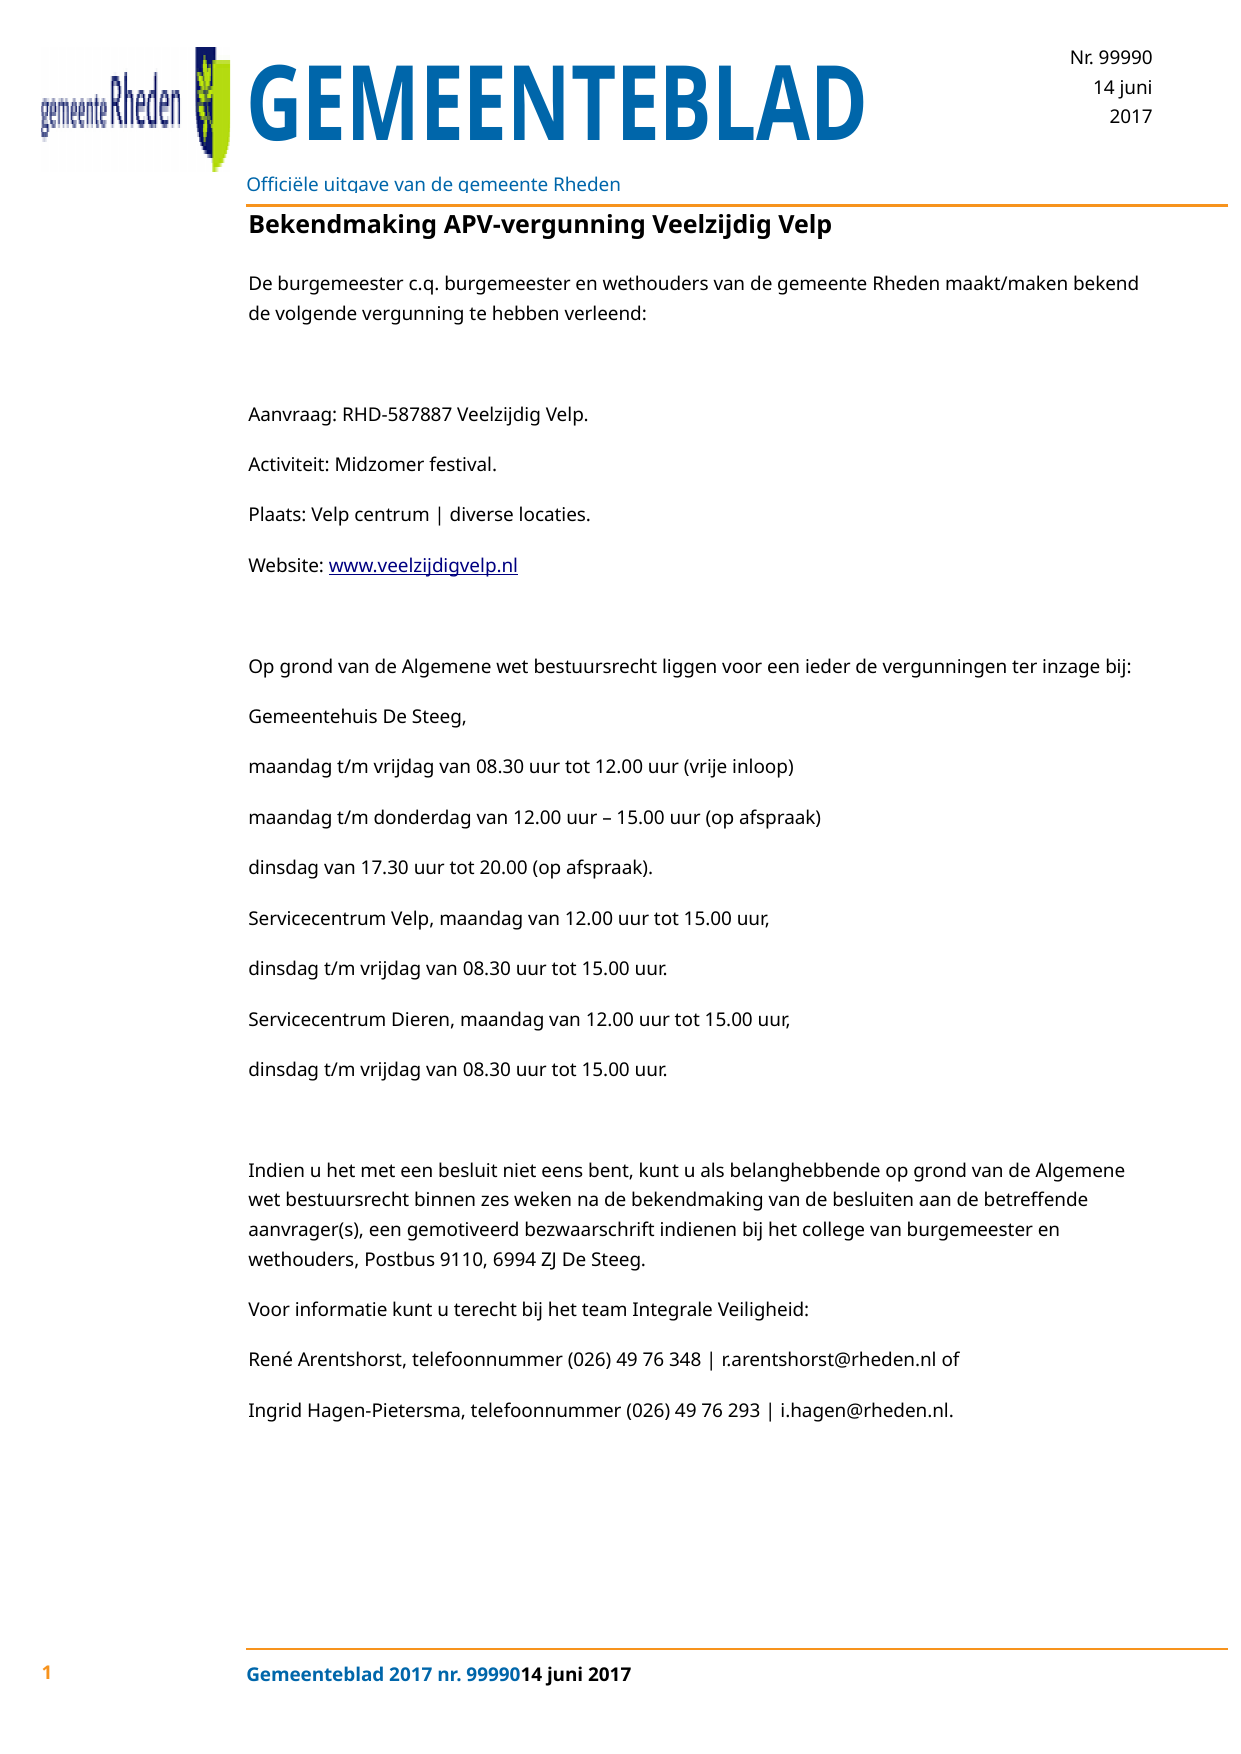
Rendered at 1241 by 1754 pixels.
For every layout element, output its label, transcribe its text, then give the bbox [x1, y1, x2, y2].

text De burgemeester c.q. burgemeester en wethouders van de gemeente Rheden maakt/maken bekend de volgende vergunning te hebben verleend: [248, 270, 1152, 326]
text Gemeentehuis De Steeg, [248, 703, 1152, 729]
text dinsdag t/m vrijdag van 08.30 uur tot 15.00 uur. [248, 1056, 1152, 1082]
text Ingrid Hagen-Pietersma, telefoonnummer (026) 49 76 293 | i.hagen@rheden.nl. [248, 1397, 1152, 1423]
text René Arentshorst, telefoonnummer (026) 49 76 348 | r.arentshorst@rheden.nl of [248, 1347, 1152, 1372]
text Voor informatie kunt u terecht bij het team Integrale Veiligheid: [248, 1296, 1152, 1322]
text maandag t/m vrijdag van 08.30 uur tot 12.00 uur (vrije inloop) [248, 754, 1152, 779]
text Activiteit: Midzomer festival. [248, 451, 1152, 477]
text Servicecentrum Dieren, maandag van 12.00 uur tot 15.00 uur, [248, 1006, 1152, 1031]
text Op grond van de Algemene wet bestuursrecht liggen voor een ieder de vergunningen ter inzage bij: [248, 653, 1152, 678]
text maandag t/m donderdag van 12.00 uur – 15.00 uur (op afspraak) [248, 804, 1152, 830]
text Bekendmaking APV-vergunning Veelzijdig Velp [248, 207, 1152, 241]
text Indien u het met een besluit niet eens bent, kunt u als belanghebbende op grond van de Algemene wet bestuursrecht binnen zes weken na de bekendmaking van de besluiten aan de betreffende aanvrager(s), een gemotiveerd bezwaarschrift indienen bij het college van burgemeester en wethouders, Postbus 9110, 6994 ZJ De Steeg. [248, 1157, 1152, 1271]
text Aanvraag: RHD-587887 Veelzijdig Velp. [248, 401, 1152, 426]
text Servicecentrum Velp, maandag van 12.00 uur tot 15.00 uur, [248, 905, 1152, 931]
text Website: www.veelzijdigvelp.nl [248, 552, 1152, 578]
text dinsdag t/m vrijdag van 08.30 uur tot 15.00 uur. [248, 955, 1152, 981]
text dinsdag van 17.30 uur tot 20.00 (op afspraak). [248, 854, 1152, 880]
text Plaats: Velp centrum | diverse locaties. [248, 502, 1152, 527]
picture [41, 47, 231, 172]
